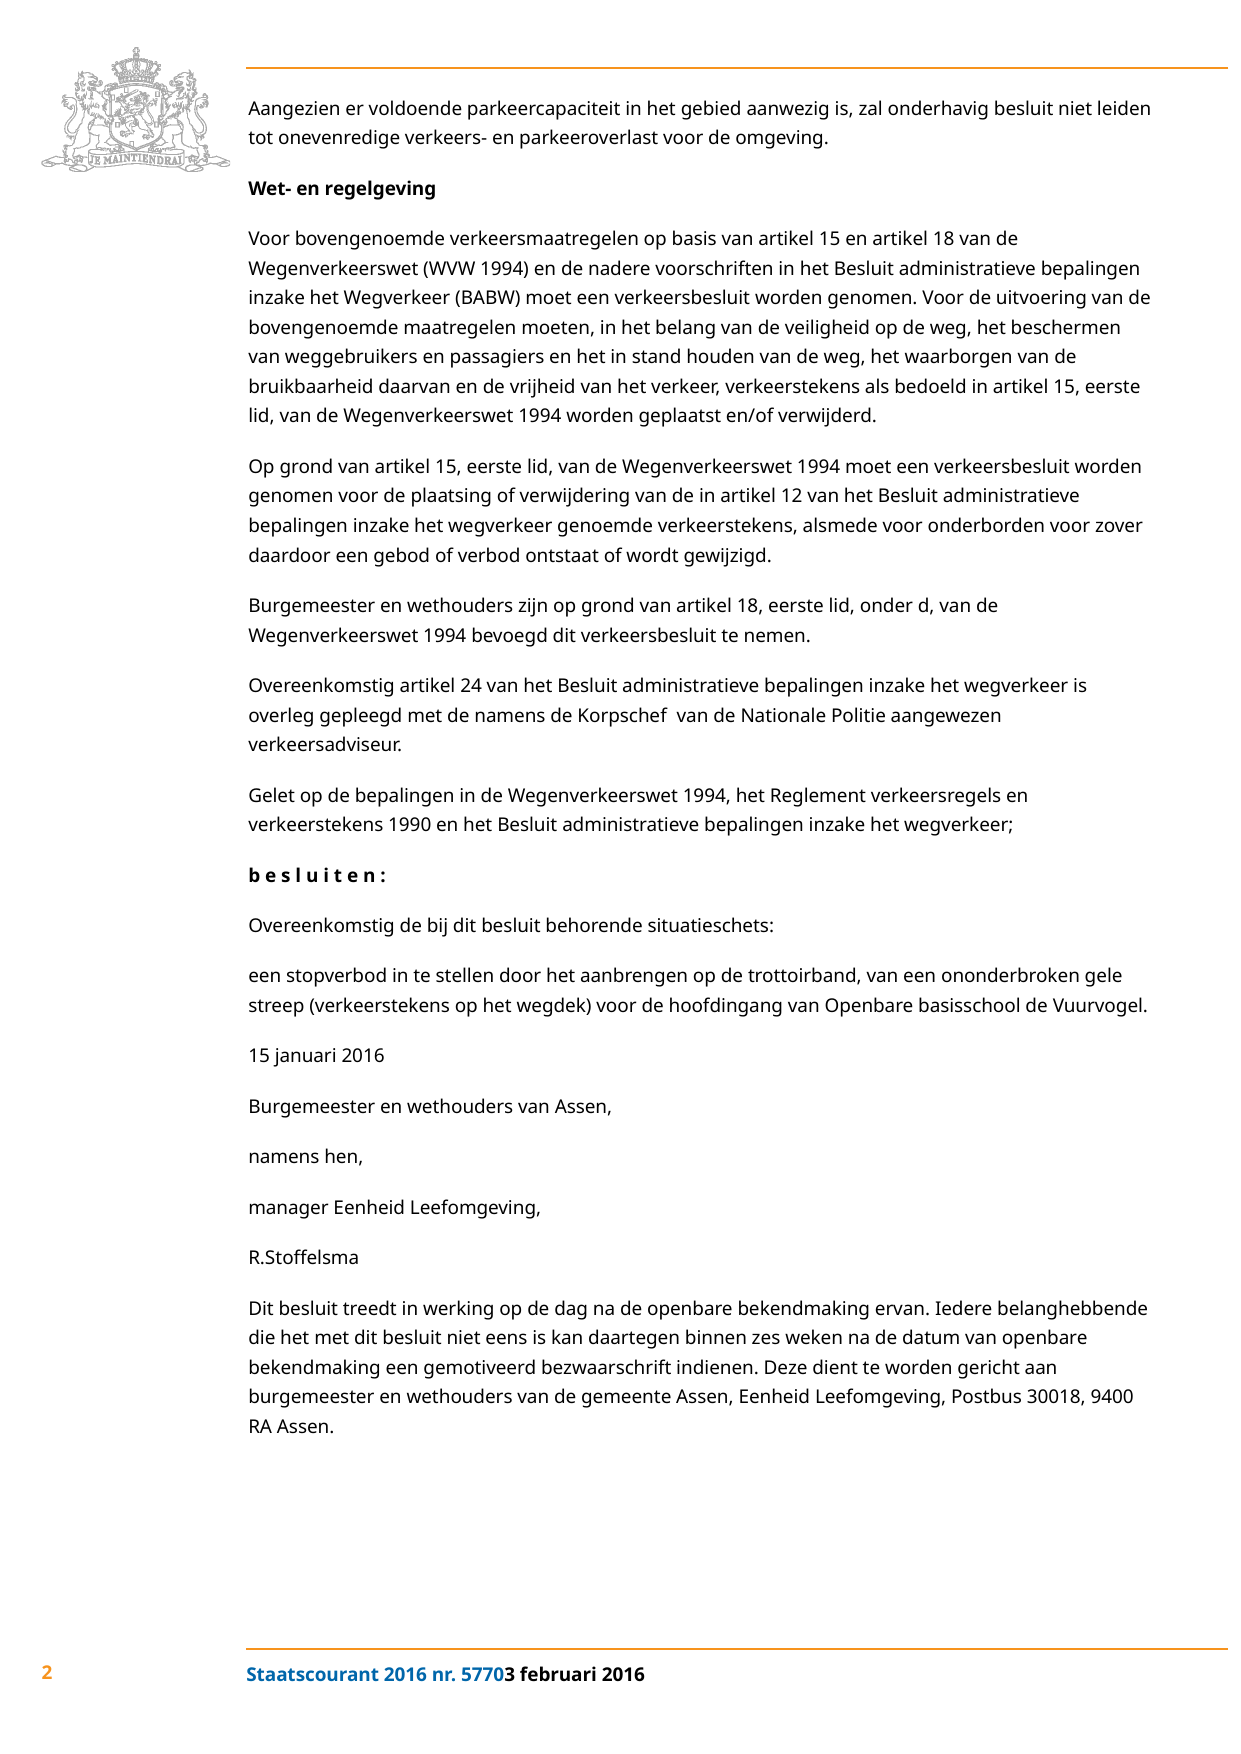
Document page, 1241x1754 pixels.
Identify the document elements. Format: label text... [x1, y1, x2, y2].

text Voor bovengenoemde verkeersmaatregelen op basis van artikel 15 en artikel 18 van de Wegenverkeerswet (WVW 1994) en de nadere voorschriften in het Besluit administratieve bepalingen inzake het Wegverkeer (BABW) moet een verkeersbesluit worden genomen. Voor de uitvoering van de bovengenoemde maatregelen moeten, in het belang van de veiligheid op de weg, het beschermen van weggebruikers en passagiers en het in stand houden van de weg, het waarborgen van de bruikbaarheid daarvan en de vrijheid van het verkeer, verkeerstekens als bedoeld in artikel 15, eerste lid, van de Wegenverkeerswet 1994 worden geplaatst en/of verwijderd. [248, 225, 1152, 428]
text R.Stoffelsma [248, 1244, 1152, 1270]
text Burgemeester en wethouders zijn op grond van artikel 18, eerste lid, onder d, van de Wegenverkeerswet 1994 bevoegd dit verkeersbesluit te nemen. [248, 592, 1152, 648]
text Dit besluit treedt in werking op de dag na de openbare bekendmaking ervan. Iedere belanghebbende die het met dit besluit niet eens is kan daartegen binnen zes weken na de datum van openbare bekendmaking een gemotiveerd bezwaarschrift indienen. Deze dient te worden gericht aan burgemeester en wethouders van de gemeente Assen, Eenheid Leefomgeving, Postbus 30018, 9400 RA Assen. [248, 1295, 1152, 1439]
text Overeenkomstig artikel 24 van het Besluit administratieve bepalingen inzake het wegverkeer is overleg gepleegd met de namens de Korpschef van de Nationale Politie aangewezen verkeersadviseur. [248, 672, 1152, 757]
picture [41, 47, 231, 172]
text een stopverbod in te stellen door het aanbrengen op de trottoirband, van een ononderbroken gele streep (verkeerstekens op het wegdek) voor de hoofdingang van Openbare basisschool de Vuurvogel. [248, 963, 1152, 1018]
text Wet- en regelgeving [248, 175, 1152, 201]
text Burgemeester en wethouders van Assen, [248, 1093, 1152, 1119]
text manager Eenheid Leefomgeving, [248, 1194, 1152, 1220]
text Op grond van artikel 15, eerste lid, van de Wegenverkeerswet 1994 moet een verkeersbesluit worden genomen voor de plaatsing of verwijdering van de in artikel 12 van het Besluit administratieve bepalingen inzake het wegverkeer genoemde verkeerstekens, alsmede voor onderborden voor zover daardoor een gebod of verbod ontstaat of wordt gewijzigd. [248, 453, 1152, 568]
text Gelet op de bepalingen in de Wegenverkeerswet 1994, het Reglement verkeersregels en verkeerstekens 1990 en het Besluit administratieve bepalingen inzake het wegverkeer; [248, 782, 1152, 837]
text namens hen, [248, 1143, 1152, 1169]
text Overeenkomstig de bij dit besluit behorende situatieschets: [248, 912, 1152, 938]
text 15 januari 2016 [248, 1043, 1152, 1068]
text b e s l u i t e n : [248, 862, 1152, 888]
text Aangezien er voldoende parkeercapaciteit in het gebied aanwezig is, zal onderhavig besluit niet leiden tot onevenredige verkeers- en parkeeroverlast voor de omgeving. [248, 95, 1152, 150]
